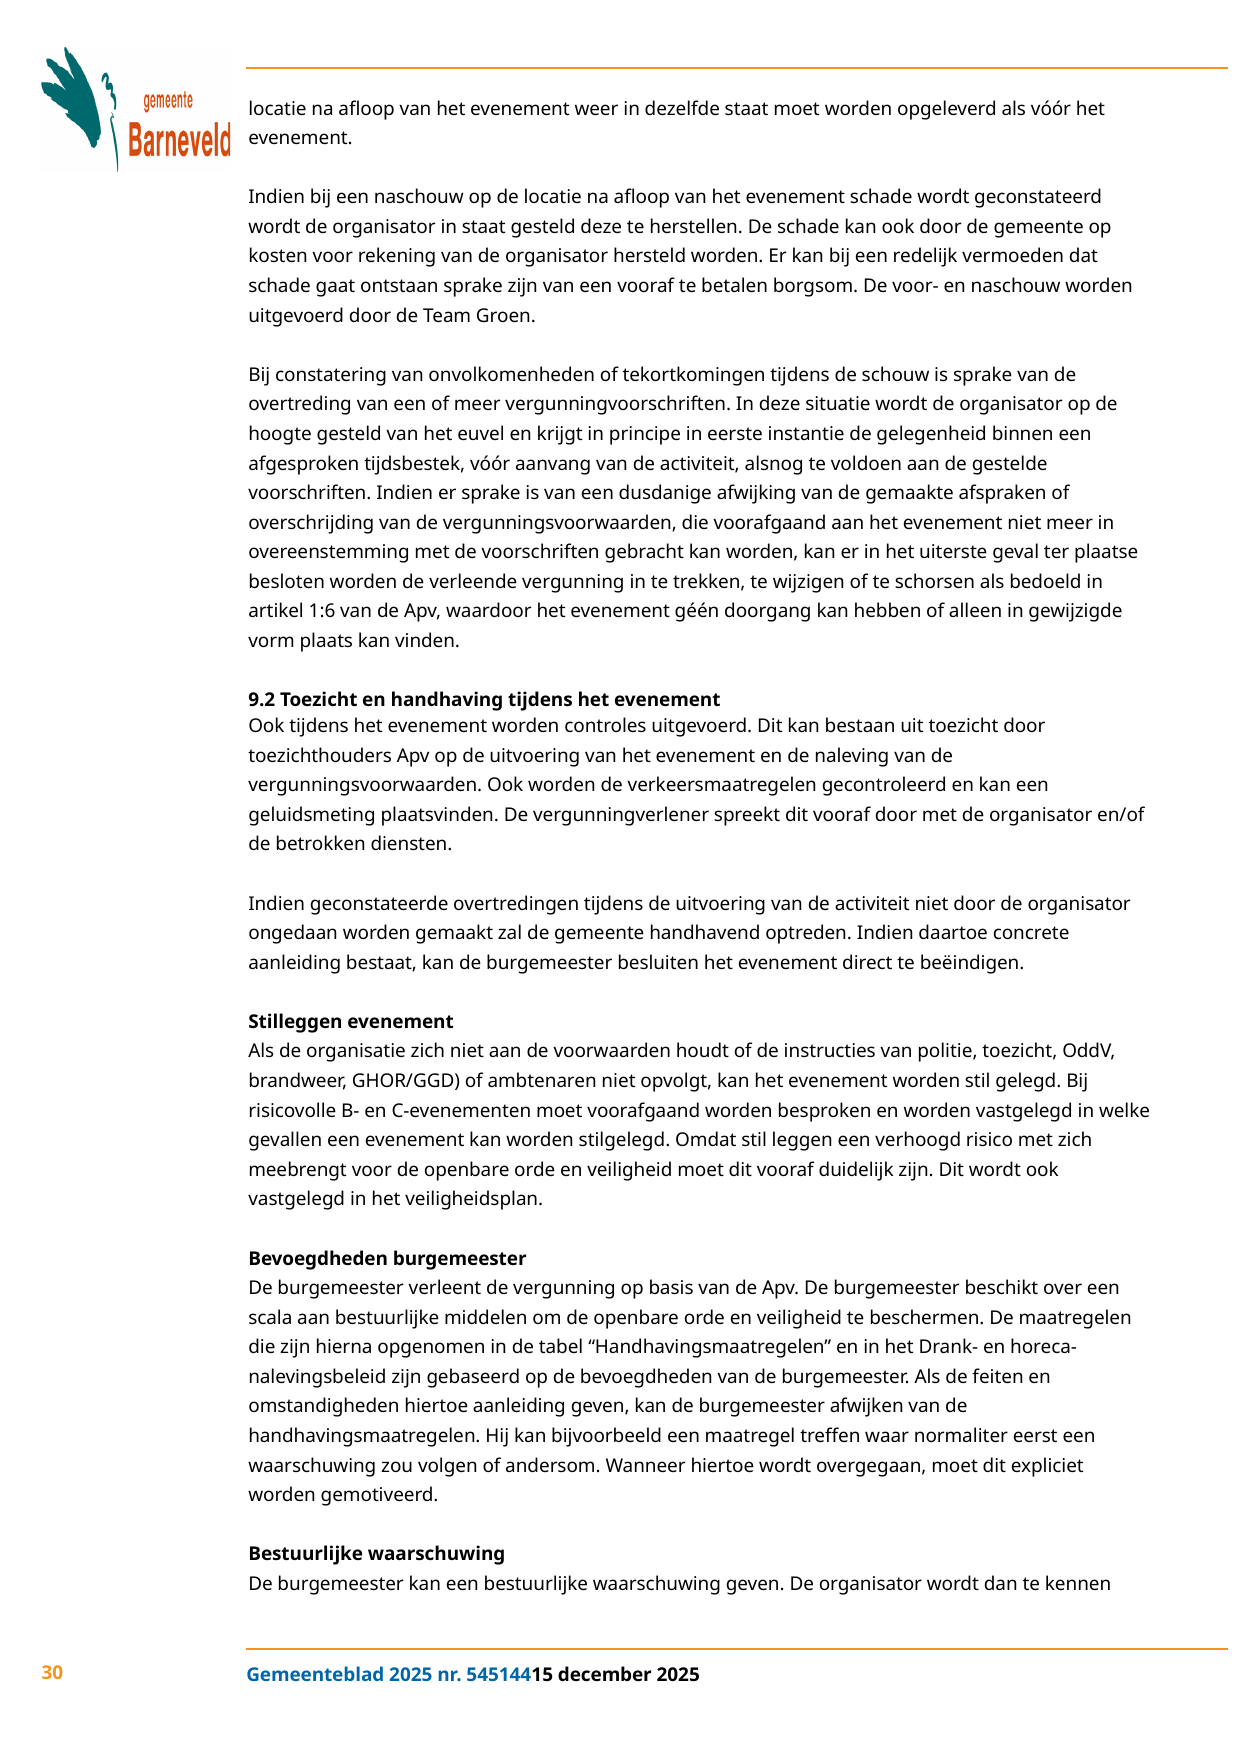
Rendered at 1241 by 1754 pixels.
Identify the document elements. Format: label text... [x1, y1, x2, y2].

text De burgemeester verleent de vergunning op basis van de Apv. De burgemeester beschikt over een scala aan bestuurlijke middelen om de openbare orde en veiligheid te beschermen. De maatregelen die zijn hierna opgenomen in de tabel “Handhavingsmaatregelen” en in het Drank- en horeca- nalevingsbeleid zijn gebaseerd op de bevoegdheden van de burgemeester. Als de feiten en omstandigheden hiertoe aanleiding geven, kan de burgemeester afwijken van de handhavingsmaatregelen. Hij kan bijvoorbeeld een maatregel treffen waar normaliter eerst een waarschuwing zou volgen of andersom. Wanneer hiertoe wordt overgegaan, moet dit expliciet worden gemotiveerd. [248, 1274, 1152, 1507]
text Als de organisatie zich niet aan de voorwaarden houdt of de instructies van politie, toezicht, OddV, brandweer, GHOR/GGD) of ambtenaren niet opvolgt, kan het evenement worden stil gelegd. Bij risicovolle B- en C-evenementen moet voorafgaand worden besproken en worden vastgelegd in welke gevallen een evenement kan worden stilgelegd. Omdat stil leggen een verhoogd risico met zich meebrengt voor de openbare orde en veiligheid moet dit vooraf duidelijk zijn. Dit wordt ook vastgelegd in het veiligheidsplan. [248, 1038, 1152, 1211]
text 9.2 Toezicht en handhaving tijdens het evenement [248, 686, 1152, 712]
text Bij constatering van onvolkomenheden of tekortkomingen tijdens de schouw is sprake van de overtreding van een of meer vergunningvoorschriften. In deze situatie wordt de organisator op de hoogte gesteld van het euvel en krijgt in principe in eerste instantie de gelegenheid binnen een afgesproken tijdsbestek, vóór aanvang van de activiteit, alsnog te voldoen aan de gestelde voorschriften. Indien er sprake is van een dusdanige afwijking van de gemaakte afspraken of overschrijding van de vergunningsvoorwaarden, die voorafgaand aan het evenement niet meer in overeenstemming met de voorschriften gebracht kan worden, kan er in het uiterste geval ter plaatse besloten worden de verleende vergunning in te trekken, te wijzigen of te schorsen als bedoeld in artikel 1:6 van de Apv, waardoor het evenement géén doorgang kan hebben of alleen in gewijzigde vorm plaats kan vinden. [248, 361, 1152, 653]
text Indien geconstateerde overtredingen tijdens de uitvoering van de activiteit niet door de organisator ongedaan worden gemaakt zal de gemeente handhavend optreden. Indien daartoe concrete aanleiding bestaat, kan de burgemeester besluiten het evenement direct te beëindigen. [248, 890, 1152, 974]
text Bestuurlijke waarschuwing [248, 1541, 1152, 1566]
picture [41, 47, 231, 172]
text locatie na afloop van het evenement weer in dezelfde staat moet worden opgeleverd als vóór het evenement. [248, 95, 1152, 150]
text Stilleggen evenement [248, 1008, 1152, 1034]
text Bevoegdheden burgemeester [248, 1245, 1152, 1270]
text Indien bij een naschouw op de locatie na afloop van het evenement schade wordt geconstateerd wordt de organisator in staat gesteld deze te herstellen. De schade kan ook door de gemeente op kosten voor rekening van de organisator hersteld worden. Er kan bij een redelijk vermoeden dat schade gaat ontstaan sprake zijn van een vooraf te betalen borgsom. De voor- en naschouw worden uitgevoerd door de Team Groen. [248, 183, 1152, 328]
text Ook tijdens het evenement worden controles uitgevoerd. Dit kan bestaan uit toezicht door toezichthouders Apv op de uitvoering van het evenement en de naleving van de vergunningsvoorwaarden. Ook worden de verkeersmaatregelen gecontroleerd en kan een geluidsmeting plaatsvinden. De vergunningverlener spreekt dit vooraf door met de organisator en/of de betrokken diensten. [248, 712, 1152, 856]
text De burgemeester kan een bestuurlijke waarschuwing geven. De organisator wordt dan te kennen [248, 1570, 1152, 1596]
